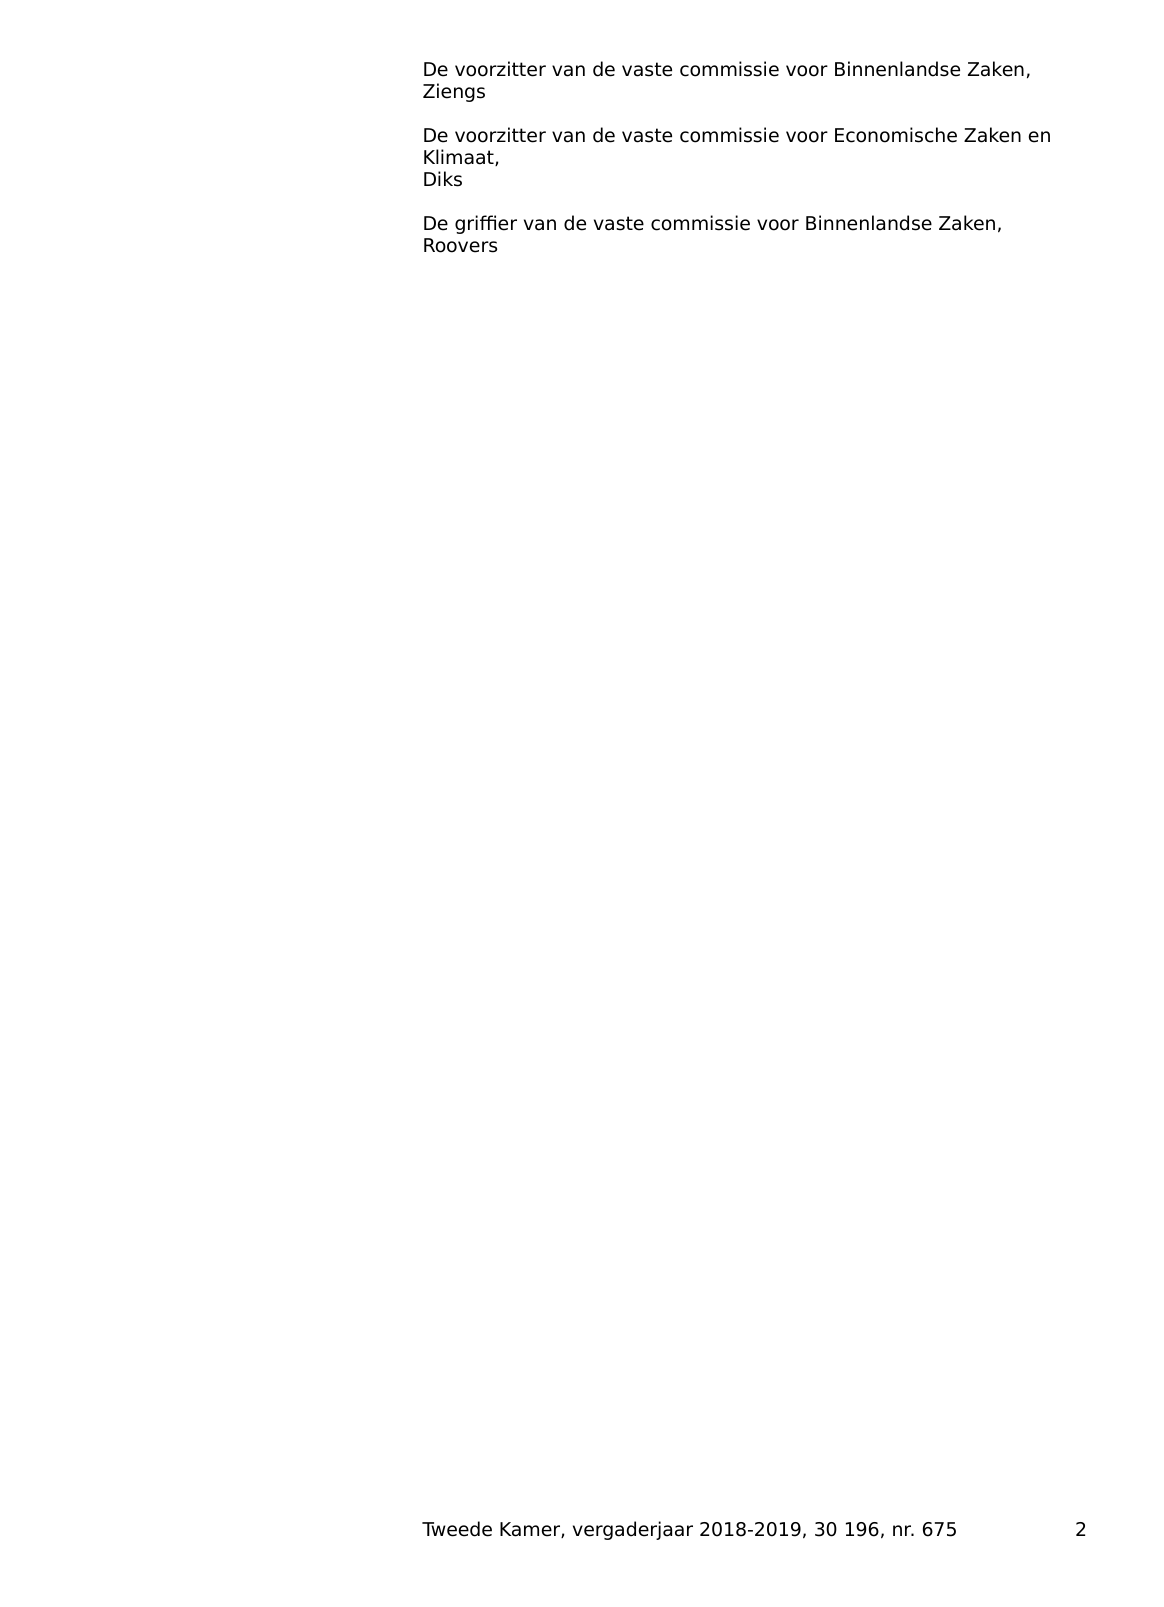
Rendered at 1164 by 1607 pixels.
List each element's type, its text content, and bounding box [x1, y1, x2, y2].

text De voorzitter van de vaste commissie voor Economische Zaken en Klimaat, Diks [422, 125, 1087, 191]
text De griffier van de vaste commissie voor Binnenlandse Zaken, Roovers [422, 213, 1087, 257]
text De voorzitter van de vaste commissie voor Binnenlandse Zaken, Ziengs [422, 59, 1087, 103]
